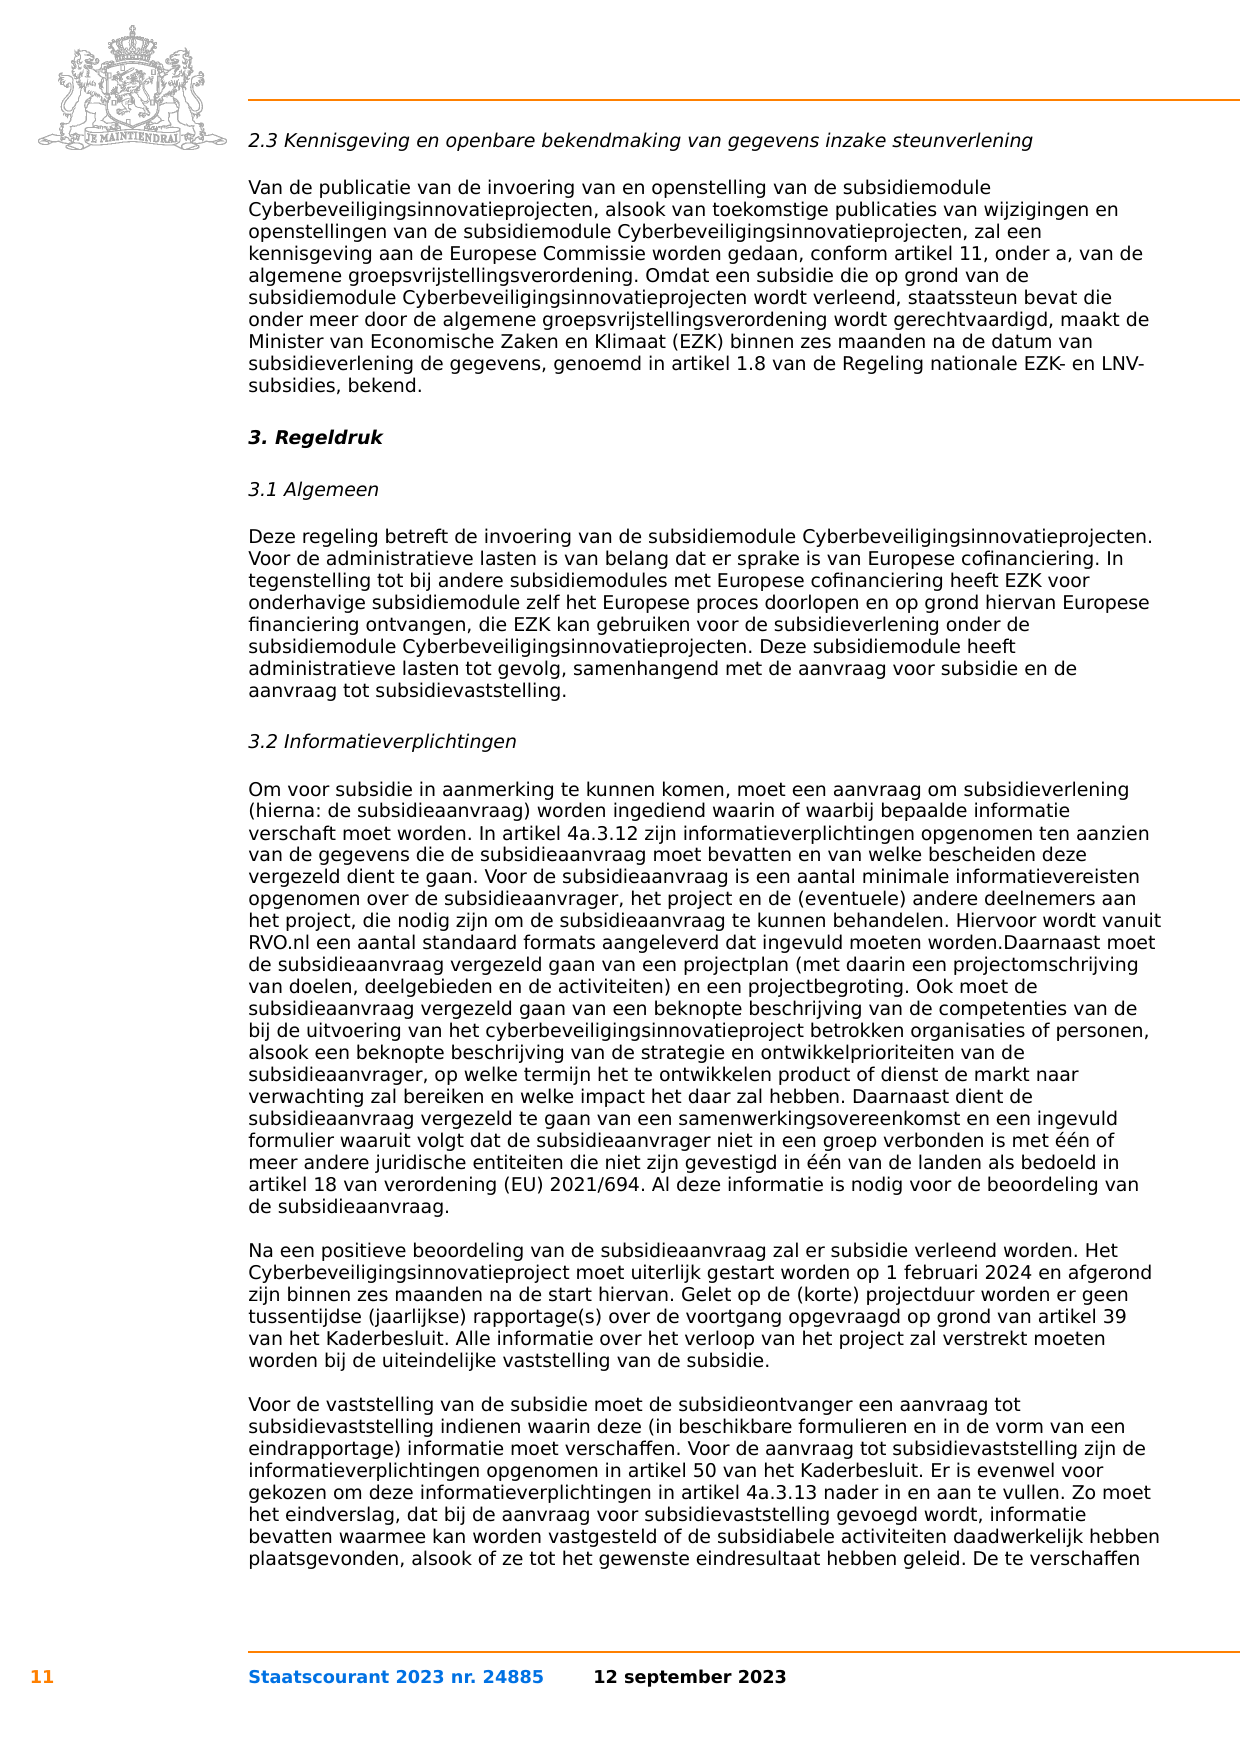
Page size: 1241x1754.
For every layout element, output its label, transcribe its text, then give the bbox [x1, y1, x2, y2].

text Om voor subsidie in aanmerking te kunnen komen, moet een aanvraag om subsidieverlening (hierna: de subsidieaanvraag) worden ingediend waarin of waarbij bepaalde informatie verschaft moet worden. In artikel 4a.3.12 zijn informatieverplichtingen opgenomen ten aanzien van de gegevens die de subsidieaanvraag moet bevatten en van welke bescheiden deze vergezeld dient te gaan. Voor de subsidieaanvraag is een aantal minimale informatievereisten opgenomen over de subsidieaanvrager, het project en de (eventuele) andere deelnemers aan het project, die nodig zijn om de subsidieaanvraag te kunnen behandelen. Hiervoor wordt vanuit RVO.nl een aantal standaard formats aangeleverd dat ingevuld moeten worden.Daarnaast moet de subsidieaanvraag vergezeld gaan van een projectplan (met daarin een projectomschrijving van doelen, deelgebieden en de activiteiten) en een projectbegroting. Ook moet de subsidieaanvraag vergezeld gaan van een beknopte beschrijving van de competenties van de bij de uitvoering van het cyberbeveiligingsinnovatieproject betrokken organisaties of personen, alsook een beknopte beschrijving van de strategie en ontwikkelprioriteiten van de subsidieaanvrager, op welke termijn het te ontwikkelen product of dienst de markt naar verwachting zal bereiken en welke impact het daar zal hebben. Daarnaast dient de subsidieaanvraag vergezeld te gaan van een samenwerkingsovereenkomst en een ingevuld formulier waaruit volgt dat de subsidieaanvrager niet in een groep verbonden is met één of meer andere juridische entiteiten die niet zijn gevestigd in één van de landen als bedoeld in artikel 18 van verordening (EU) 2021/694. Al deze informatie is nodig voor de beoordeling van de subsidieaanvraag. [248, 778, 1163, 1218]
picture [38, 25, 227, 150]
text Voor de vaststelling van de subsidie moet de subsidieontvanger een aanvraag tot subsidievaststelling indienen waarin deze (in beschikbare formulieren en in de vorm van een eindrapportage) informatie moet verschaffen. Voor de aanvraag tot subsidievaststelling zijn de informatieverplichtingen opgenomen in artikel 50 van het Kaderbesluit. Er is evenwel voor gekozen om deze informatieverplichtingen in artikel 4a.3.13 nader in en aan te vullen. Zo moet het eindverslag, dat bij de aanvraag voor subsidievaststelling gevoegd wordt, informatie bevatten waarmee kan worden vastgesteld of de subsidiabele activiteiten daadwerkelijk hebben plaatsgevonden, alsook of ze tot het gewenste eindresultaat hebben geleid. De te verschaffen [248, 1394, 1163, 1569]
text Na een positieve beoordeling van de subsidieaanvraag zal er subsidie verleend worden. Het Cyberbeveiligingsinnovatieproject moet uiterlijk gestart worden op 1 februari 2024 en afgerond zijn binnen zes maanden na de start hiervan. Gelet op de (korte) projectduur worden er geen tussentijdse (jaarlijkse) rapportage(s) over de voortgang opgevraagd op grond van artikel 39 van het Kaderbesluit. Alle informatie over het verloop van het project zal verstrekt moeten worden bij de uiteindelijke vaststelling van de subsidie. [248, 1240, 1163, 1372]
subtitle 3. Regeldruk [248, 427, 1163, 449]
text Deze regeling betreft de invoering van de subsidiemodule Cyberbeveiligingsinnovatieprojecten. Voor de administratieve lasten is van belang dat er sprake is van Europese cofinanciering. In tegenstelling tot bij andere subsidiemodules met Europese cofinanciering heeft EZK voor onderhavige subsidiemodule zelf het Europese proces doorlopen en op grond hiervan Europese financiering ontvangen, die EZK kan gebruiken voor de subsidieverlening onder de subsidiemodule Cyberbeveiligingsinnovatieprojecten. Deze subsidiemodule heeft administratieve lasten tot gevolg, samenhangend met de aanvraag voor subsidie en de aanvraag tot subsidievaststelling. [248, 526, 1163, 701]
text Van de publicatie van de invoering van en openstelling van de subsidiemodule Cyberbeveiligingsinnovatieprojecten, alsook van toekomstige publicaties van wijzigingen en openstellingen van de subsidiemodule Cyberbeveiligingsinnovatieprojecten, zal een kennisgeving aan de Europese Commissie worden gedaan, conform artikel 11, onder a, van de algemene groepsvrijstellingsverordening. Omdat een subsidie die op grond van de subsidiemodule Cyberbeveiligingsinnovatieprojecten wordt verleend, staatssteun bevat die onder meer door de algemene groepsvrijstellingsverordening wordt gerechtvaardigd, maakt de Minister van Economische Zaken en Klimaat (EZK) binnen zes maanden na de datum van subsidieverlening de gegevens, genoemd in artikel 1.8 van de Regeling nationale EZK- en LNV-subsidies, bekend. [248, 177, 1163, 397]
subtitle 2.3 Kennisgeving en openbare bekendmaking van gegevens inzake steunverlening [248, 130, 1163, 152]
subtitle 3.1 Algemeen [248, 479, 1163, 501]
subtitle 3.2 Informatieverplichtingen [248, 731, 1163, 753]
